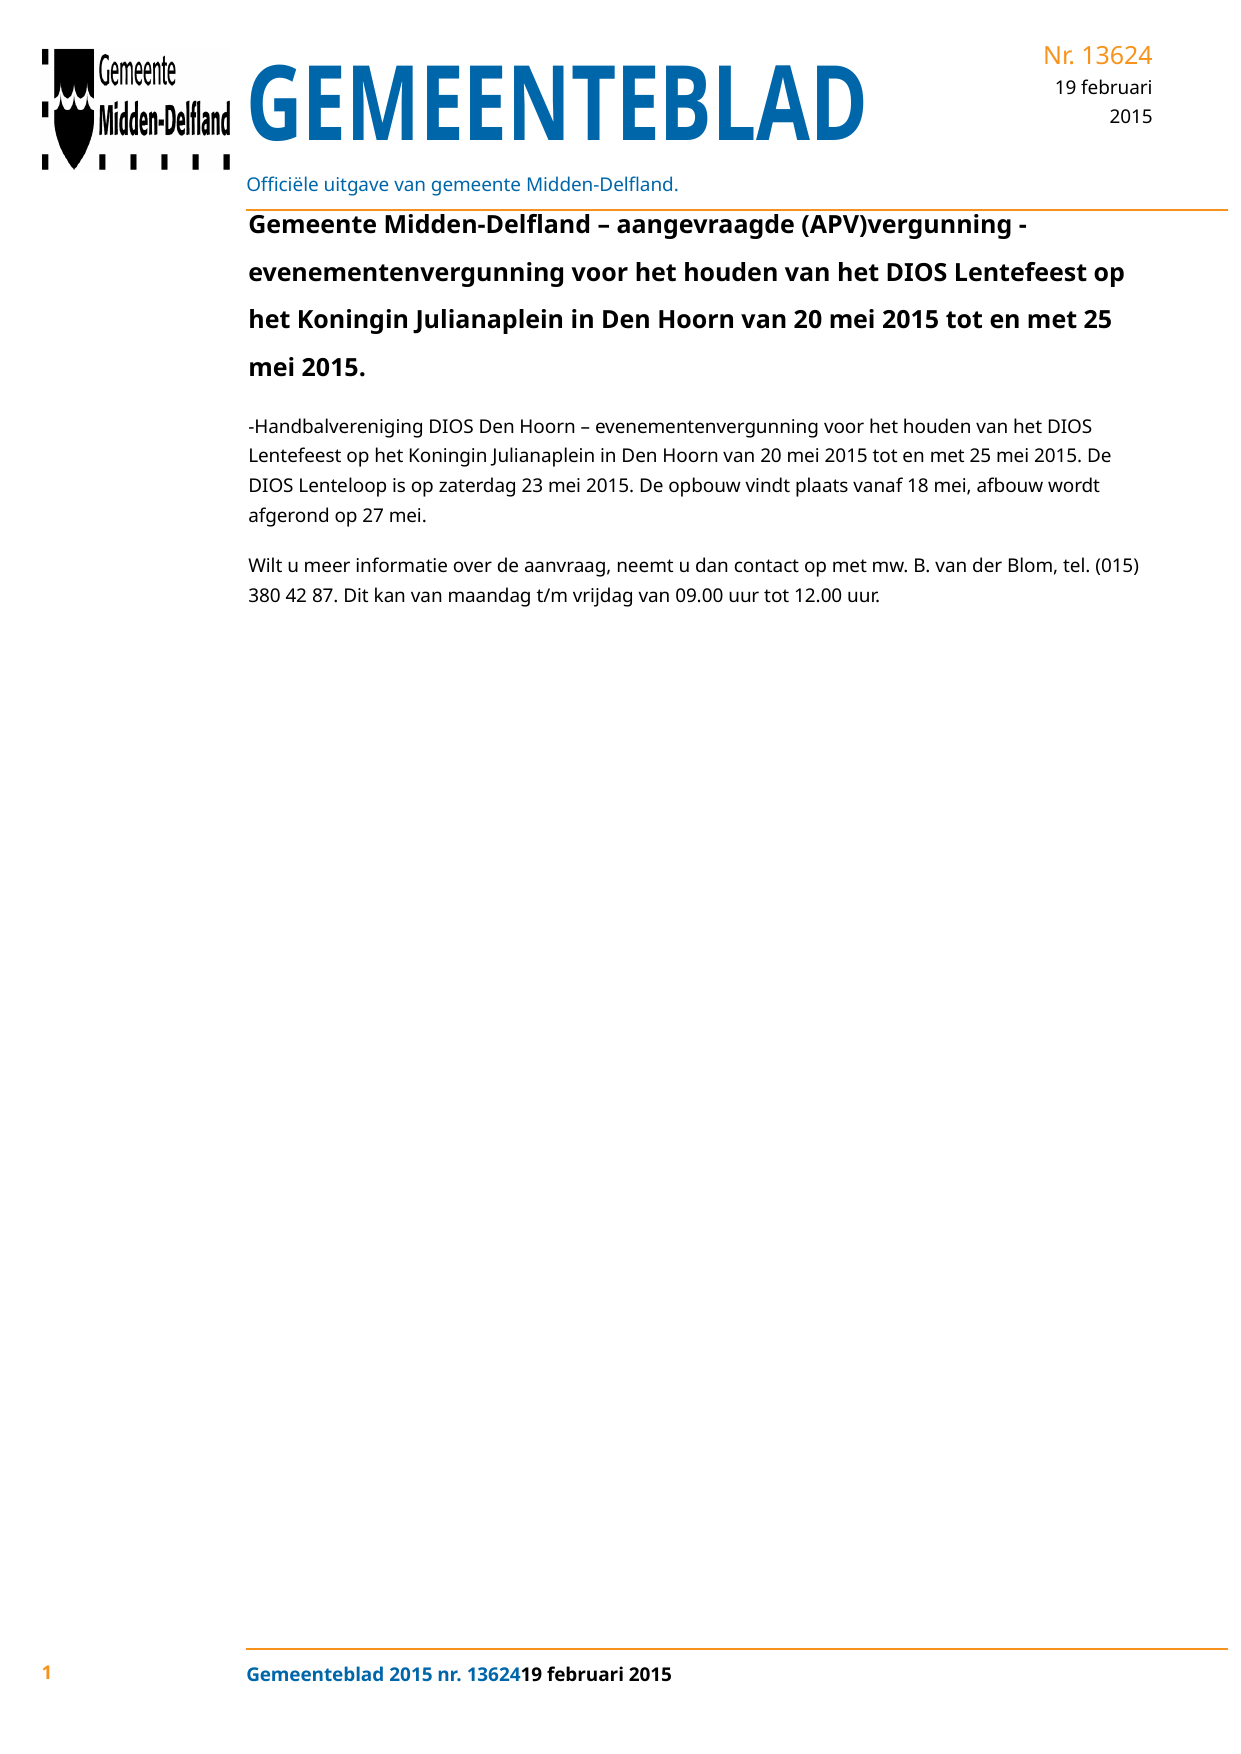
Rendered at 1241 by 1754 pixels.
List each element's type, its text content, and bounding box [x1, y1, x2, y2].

text -Handbalvereniging DIOS Den Hoorn – evenementenvergunning voor het houden van het DIOS Lentefeest op het Koningin Julianaplein in Den Hoorn van 20 mei 2015 tot en met 25 mei 2015. De DIOS Lenteloop is op zaterdag 23 mei 2015. De opbouw vindt plaats vanaf 18 mei, afbouw wordt afgerond op 27 mei. [248, 413, 1152, 528]
text Gemeente Midden-Delfland – aangevraagde (APV)vergunning - evenementenvergunning voor het houden van het DIOS Lentefeest op het Koningin Julianaplein in Den Hoorn van 20 mei 2015 tot en met 25 mei 2015. [248, 211, 1152, 384]
picture [41, 47, 231, 172]
text Wilt u meer informatie over de aanvraag, neemt u dan contact op met mw. B. van der Blom, tel. (015) 380 42 87. Dit kan van maandag t/m vrijdag van 09.00 uur tot 12.00 uur. [248, 552, 1152, 608]
